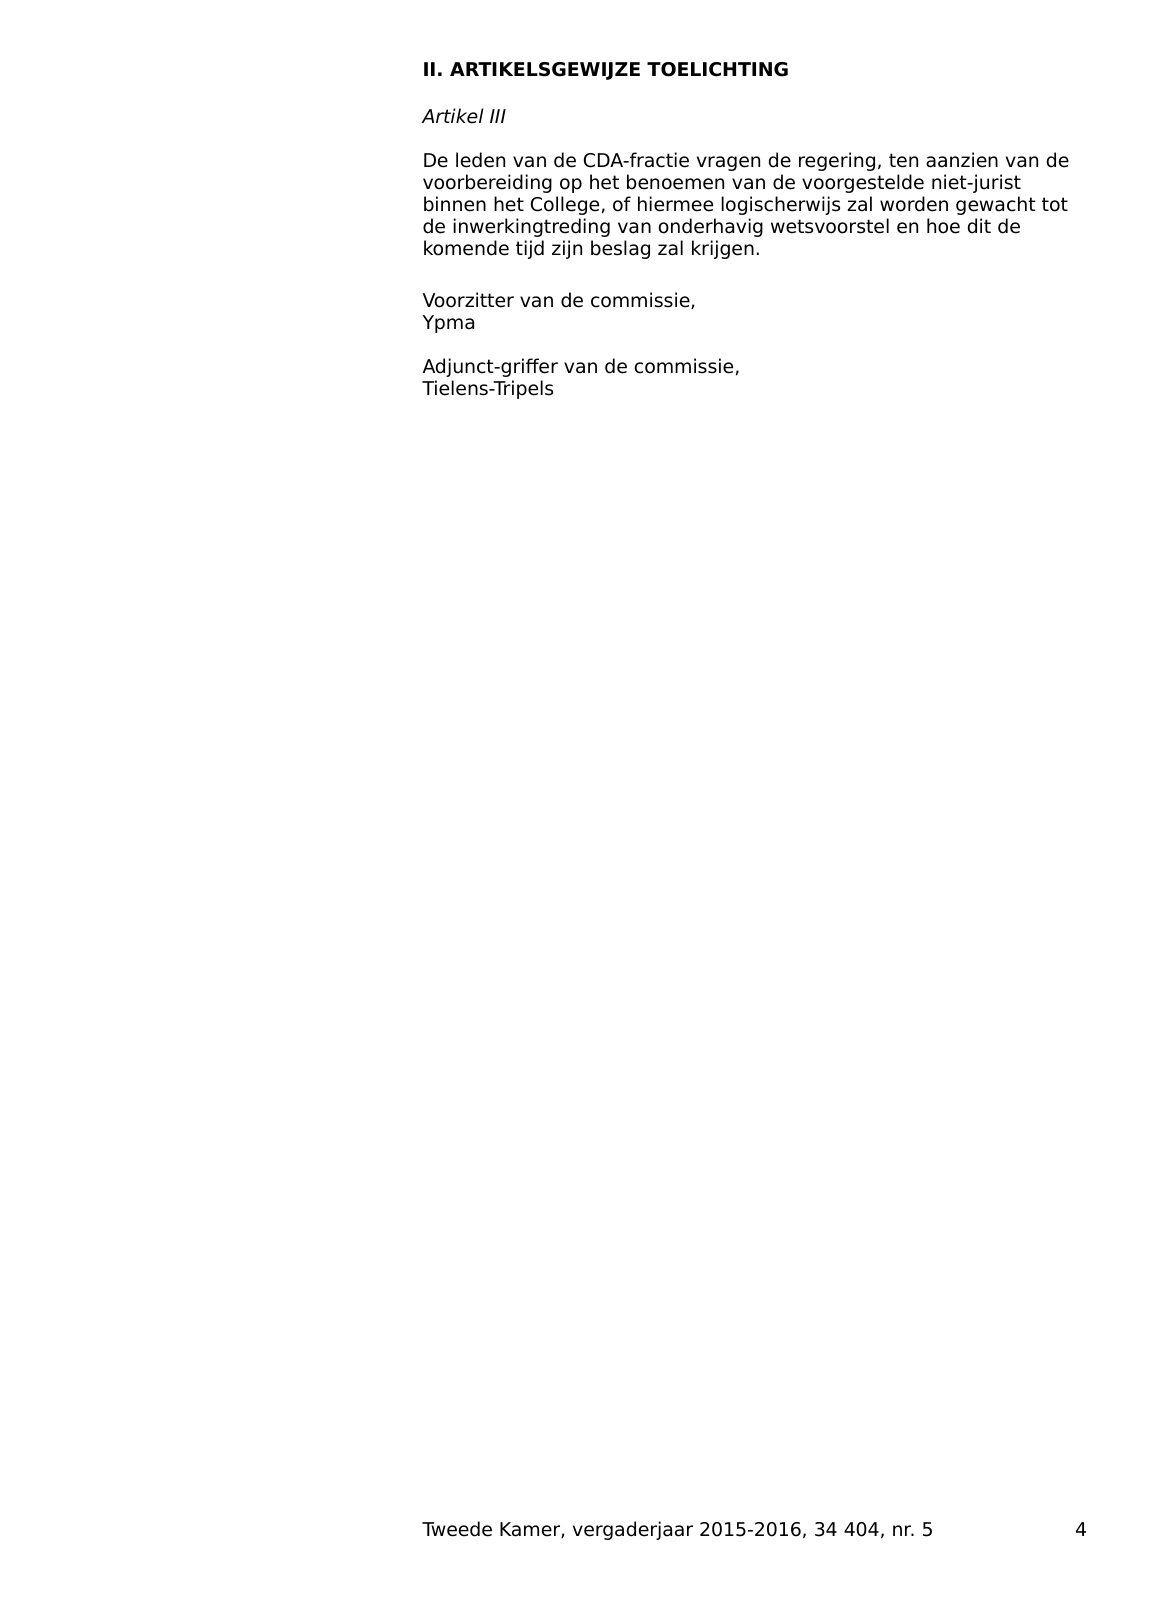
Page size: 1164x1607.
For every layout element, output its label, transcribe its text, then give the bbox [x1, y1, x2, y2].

subtitle Artikel III [422, 106, 1087, 128]
text Voorzitter van de commissie, Ypma [422, 290, 1087, 334]
text Adjunct-griffer van de commissie, Tielens-Tripels [422, 356, 1087, 400]
subtitle II. ARTIKELSGEWIJZE TOELICHTING [422, 59, 1087, 81]
text De leden van de CDA-fractie vragen de regering, ten aanzien van de voorbereiding op het benoemen van de voorgestelde niet-jurist binnen het College, of hiermee logischerwijs zal worden gewacht tot de inwerkingtreding van onderhavig wetsvoorstel en hoe dit de komende tijd zijn beslag zal krijgen. [422, 150, 1087, 260]
